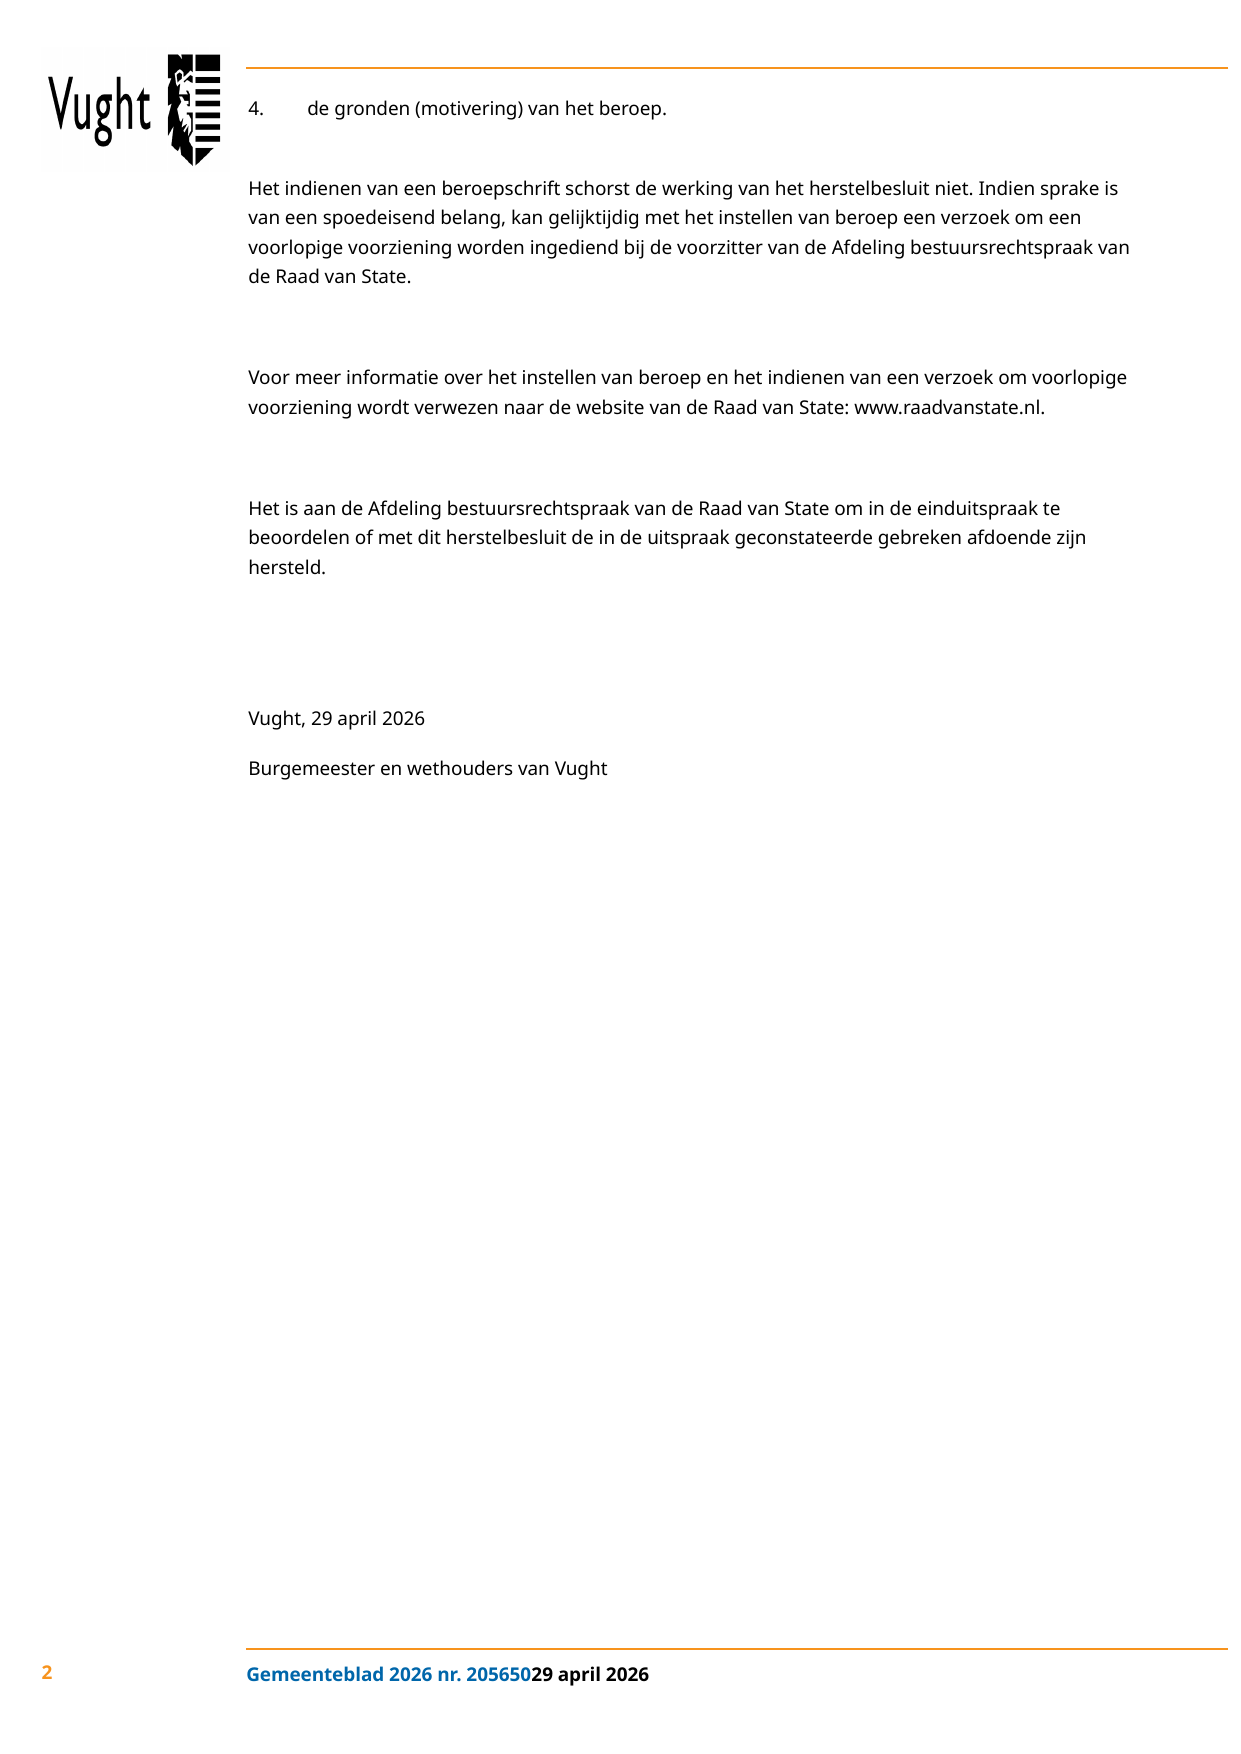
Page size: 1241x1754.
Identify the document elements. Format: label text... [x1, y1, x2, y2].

picture [41, 47, 231, 172]
list de gronden (motivering) van het beroep. [248, 95, 1152, 121]
text Vught, 29 april 2026 [248, 705, 1152, 731]
text Burgemeester en wethouders van Vught [248, 756, 1152, 781]
text Het indienen van een beroepschrift schorst de werking van het herstelbesluit niet. Indien sprake is van een spoedeisend belang, kan gelijktijdig met het instellen van beroep een verzoek om een voorlopige voorziening worden ingediend bij de voorzitter van de Afdeling bestuursrechtspraak van de Raad van State. [248, 175, 1152, 289]
text Het is aan de Afdeling bestuursrechtspraak van de Raad van State om in de einduitspraak te beoordelen of met dit herstelbesluit de in de uitspraak geconstateerde gebreken afdoende zijn hersteld. [248, 495, 1152, 580]
text Voor meer informatie over het instellen van beroep en het indienen van een verzoek om voorlopige voorziening wordt verwezen naar de website van de Raad van State: www.raadvanstate.nl. [248, 364, 1152, 420]
